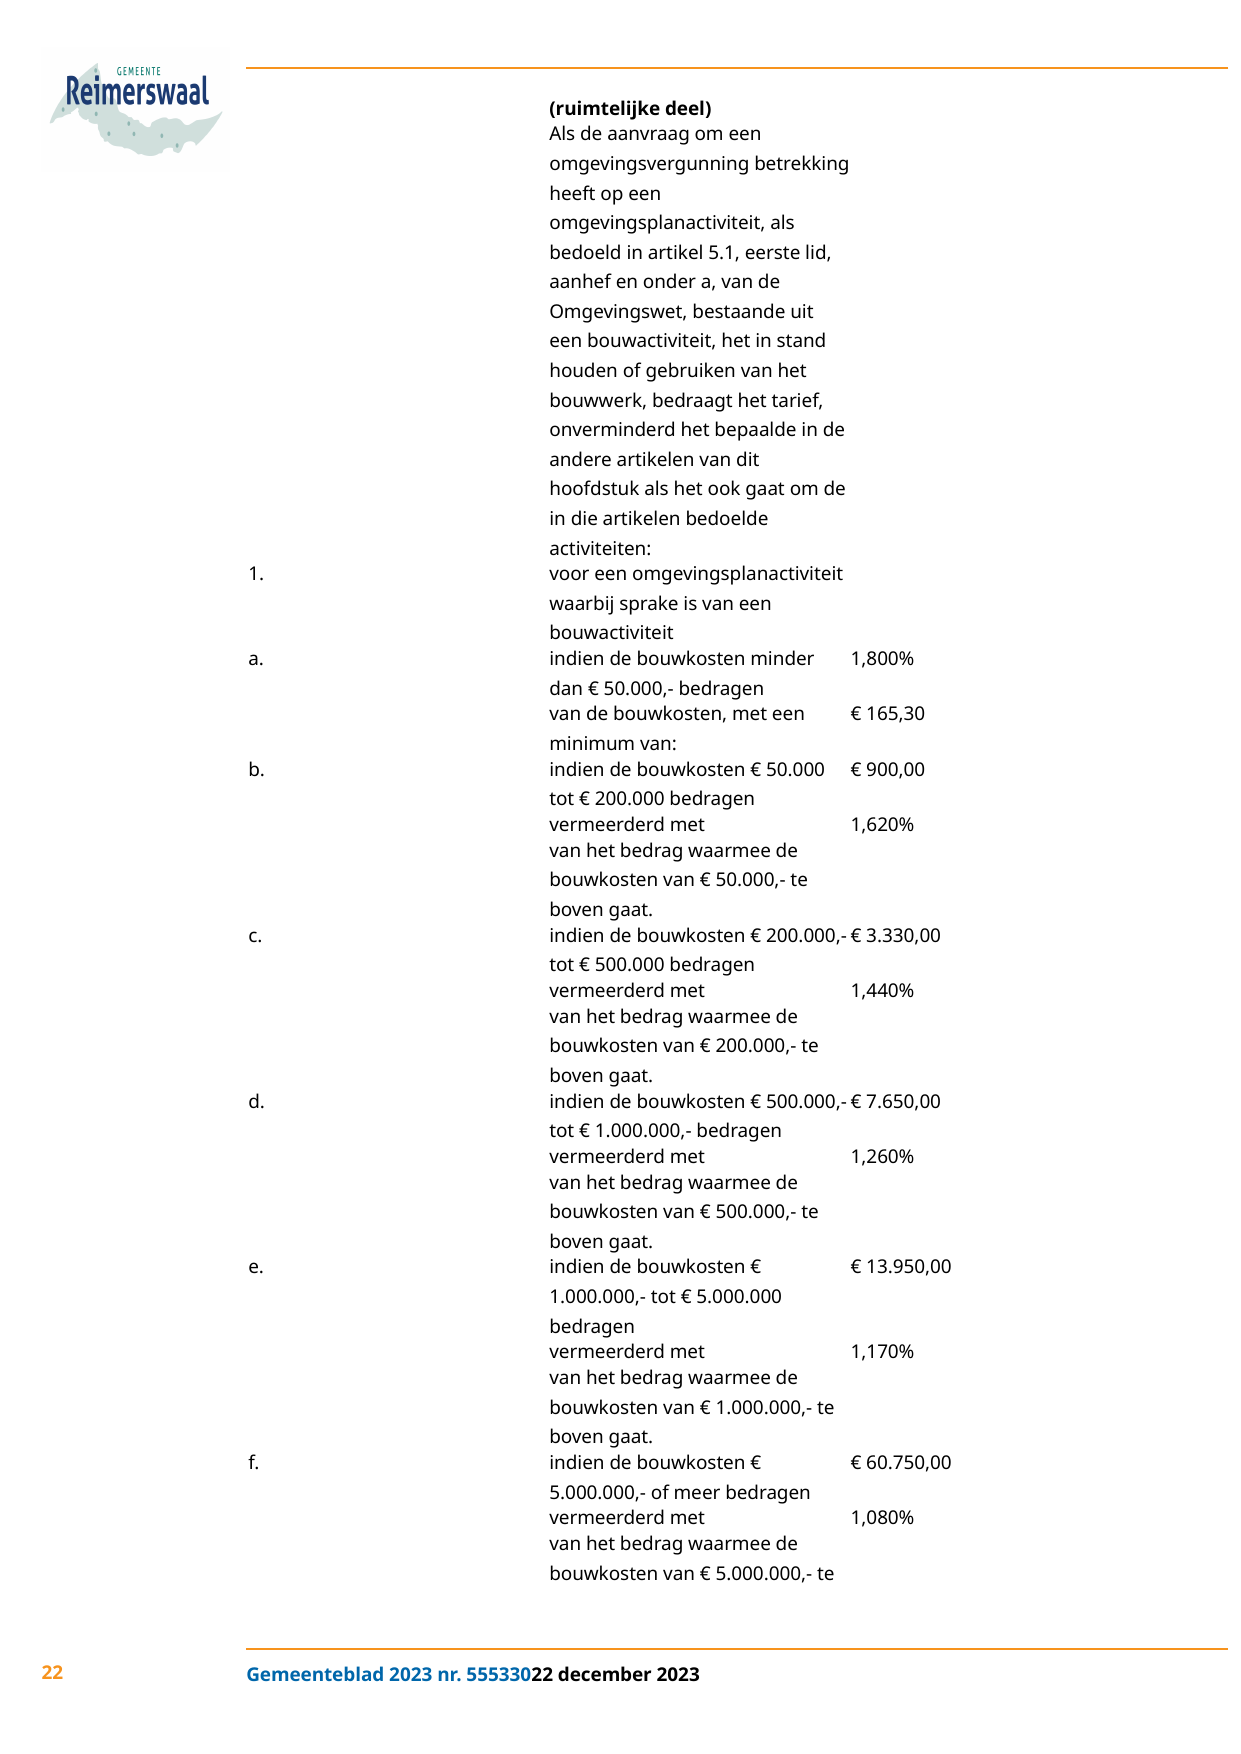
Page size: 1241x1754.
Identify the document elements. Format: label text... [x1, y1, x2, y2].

table_cell € 900,00 [850, 756, 1152, 811]
table_cell vermeerderd met [549, 977, 850, 1003]
table_cell (ruimtelijke deel) [549, 95, 850, 121]
table_cell € 60.750,00 [850, 1449, 1152, 1504]
table_cell indien de bouwkosten € 5.000.000,- of meer bedragen [549, 1449, 850, 1504]
table_cell [248, 1530, 549, 1586]
table_cell [248, 1505, 549, 1530]
table_cell [248, 121, 549, 560]
table_cell [850, 1003, 1152, 1088]
table_cell 1. [248, 560, 549, 645]
table_cell 1,260% [850, 1143, 1152, 1169]
table_cell vermeerderd met [549, 1339, 850, 1364]
table_cell indien de bouwkosten minder dan € 50.000,- bedragen [549, 645, 850, 701]
table_cell d. [248, 1088, 549, 1143]
table_cell [248, 1003, 549, 1088]
table_cell vermeerderd met [549, 1143, 850, 1169]
table_cell [850, 95, 1152, 121]
table_cell c. [248, 922, 549, 977]
table_cell [248, 701, 549, 756]
table_cell [248, 95, 549, 121]
table_cell 1,800% [850, 645, 1152, 701]
table_cell vermeerderd met [549, 811, 850, 837]
table_cell indien de bouwkosten € 1.000.000,- tot € 5.000.000 bedragen [549, 1254, 850, 1339]
table_cell van het bedrag waarmee de bouwkosten van € 50.000,- te boven gaat. [549, 837, 850, 922]
table_cell indien de bouwkosten € 50.000 tot € 200.000 bedragen [549, 756, 850, 811]
table_cell [248, 1364, 549, 1449]
table_cell [248, 1169, 549, 1254]
table_cell van het bedrag waarmee de bouwkosten van € 5.000.000,- te [549, 1530, 850, 1586]
table_cell [850, 1169, 1152, 1254]
table_cell van de bouwkosten, met een minimum van: [549, 701, 850, 756]
table_cell 1,170% [850, 1339, 1152, 1364]
table_cell indien de bouwkosten € 200.000,- tot € 500.000 bedragen [549, 922, 850, 977]
table_cell € 7.650,00 [850, 1088, 1152, 1143]
table_cell van het bedrag waarmee de bouwkosten van € 500.000,- te boven gaat. [549, 1169, 850, 1254]
table_cell [850, 1364, 1152, 1449]
table_cell [850, 121, 1152, 560]
table_cell € 165,30 [850, 701, 1152, 756]
table_cell 1,620% [850, 811, 1152, 837]
table_cell [248, 811, 549, 837]
picture [41, 47, 231, 172]
table_cell van het bedrag waarmee de bouwkosten van € 200.000,- te boven gaat. [549, 1003, 850, 1088]
table_cell indien de bouwkosten € 500.000,- tot € 1.000.000,- bedragen [549, 1088, 850, 1143]
table_cell [850, 560, 1152, 645]
table_cell b. [248, 756, 549, 811]
table_cell [850, 1530, 1152, 1586]
table_cell [248, 1339, 549, 1364]
table_cell € 3.330,00 [850, 922, 1152, 977]
table_cell € 13.950,00 [850, 1254, 1152, 1339]
table_cell e. [248, 1254, 549, 1339]
table_cell voor een omgevingsplanactiviteit waarbij sprake is van een bouwactiviteit [549, 560, 850, 645]
table_cell van het bedrag waarmee de bouwkosten van € 1.000.000,- te boven gaat. [549, 1364, 850, 1449]
table_cell 1,440% [850, 977, 1152, 1003]
table_cell a. [248, 645, 549, 701]
table_cell [248, 977, 549, 1003]
table_cell [248, 837, 549, 922]
table_cell f. [248, 1449, 549, 1504]
table_cell [850, 837, 1152, 922]
table_cell [248, 1143, 549, 1169]
table_cell Als de aanvraag om een omgevingsvergunning betrekking heeft op een omgevingsplanactiviteit, als bedoeld in artikel 5.1, eerste lid, aanhef en onder a, van de Omgevingswet, bestaande uit een bouwactiviteit, het in stand houden of gebruiken van het bouwwerk, bedraagt het tarief, onverminderd het bepaalde in de andere artikelen van dit hoofdstuk als het ook gaat om de in die artikelen bedoelde activiteiten: [549, 121, 850, 560]
table_cell 1,080% [850, 1505, 1152, 1530]
table_cell vermeerderd met [549, 1505, 850, 1530]
